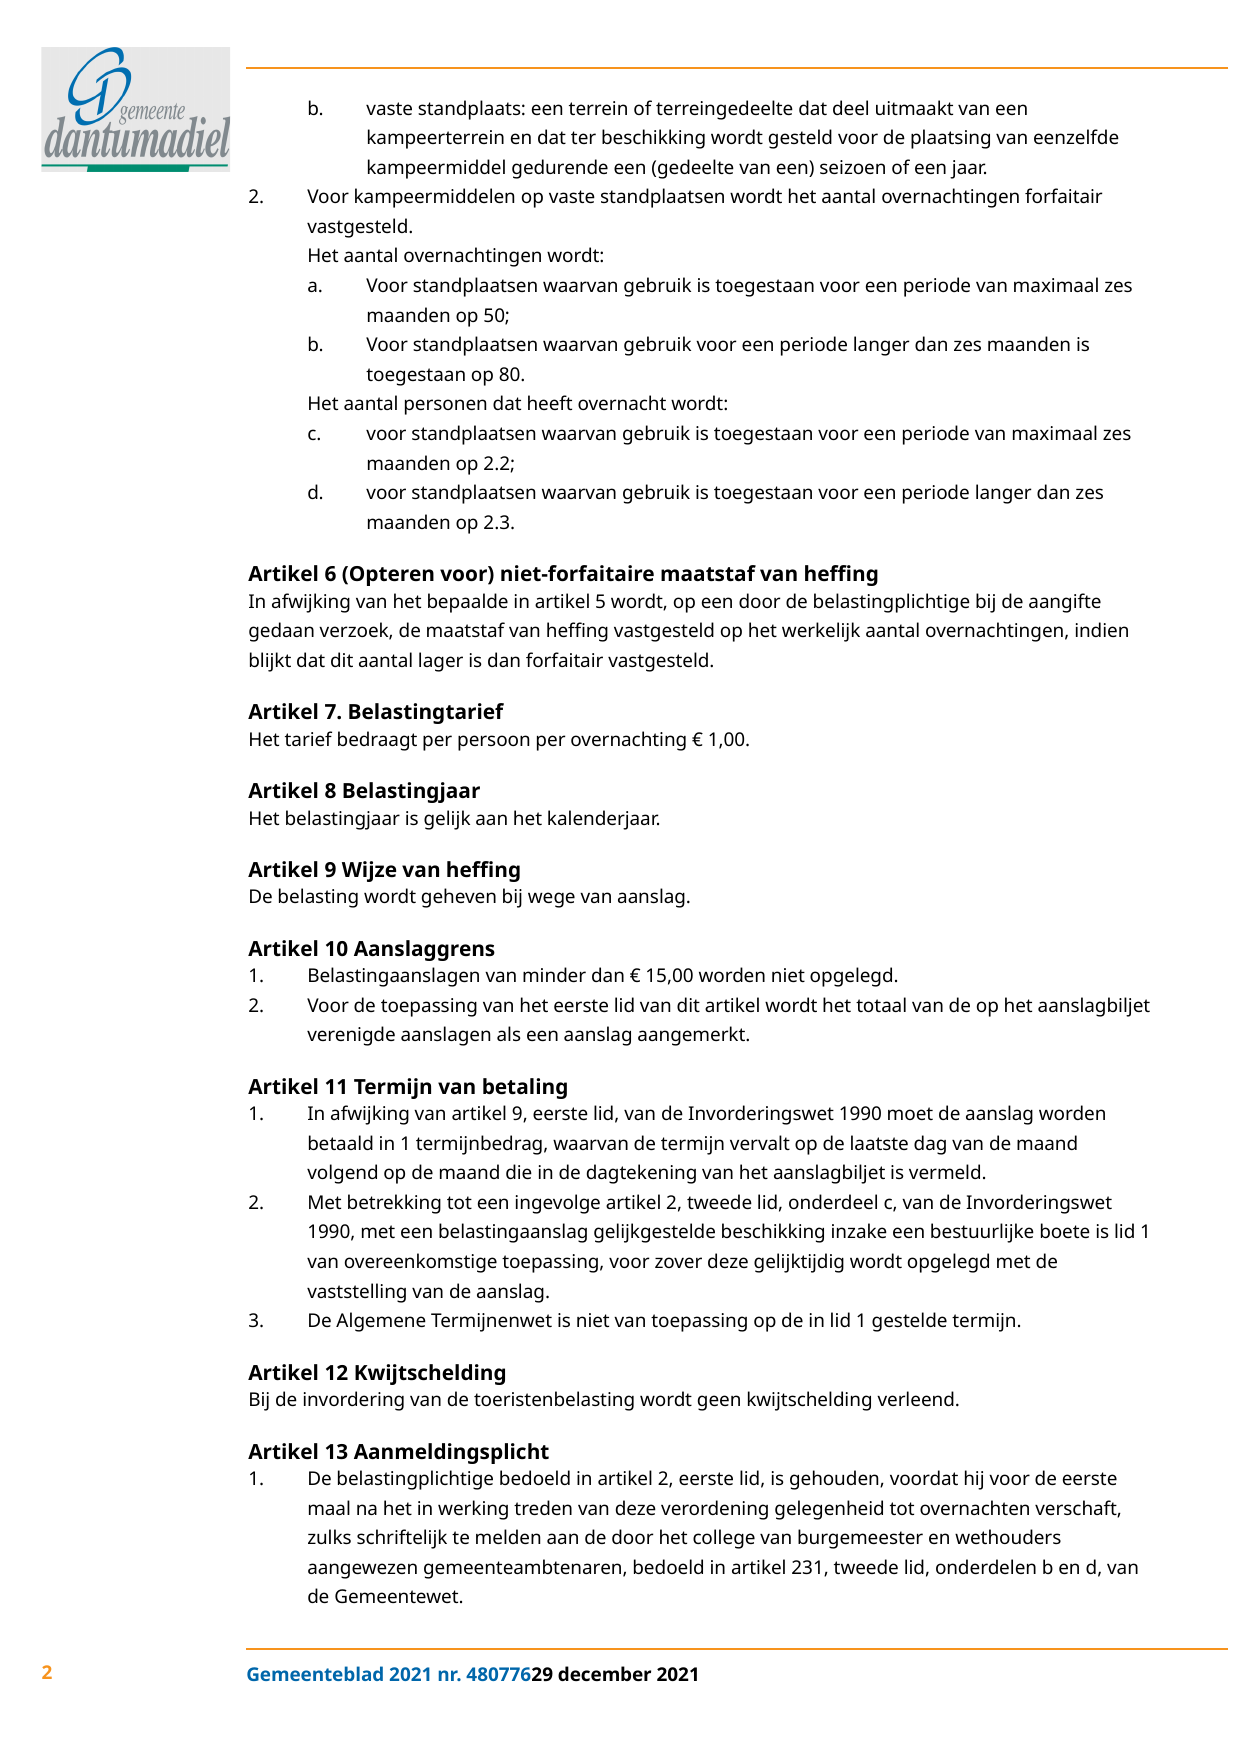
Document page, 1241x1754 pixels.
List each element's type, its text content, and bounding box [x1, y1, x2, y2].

list De belastingplichtige bedoeld in artikel 2, eerste lid, is gehouden, voordat hij voor de eerste maal na het in werking treden van deze verordening gelegenheid tot overnachten verschaft, zulks schriftelijk te melden aan de door het college van burgemeester en wethouders aangewezen gemeenteambtenaren, bedoeld in artikel 231, tweede lid, onderdelen b en d, van de Gemeentewet. [248, 1465, 1152, 1609]
list Voor standplaatsen waarvan gebruik voor een periode langer dan zes maanden is toegestaan op 80. [307, 331, 1152, 387]
picture [41, 47, 231, 172]
text Artikel 13 Aanmeldingsplicht [248, 1437, 1152, 1465]
text Artikel 9 Wijze van heffing [248, 855, 1152, 883]
list voor standplaatsen waarvan gebruik is toegestaan voor een periode langer dan zes maanden op 2.3. [307, 479, 1152, 535]
text Artikel 12 Kwijtschelding [248, 1358, 1152, 1386]
list vaste standplaats: een terrein of terreingedeelte dat deel uitmaakt van een kampeerterrein en dat ter beschikking wordt gesteld voor de plaatsing van eenzelfde kampeermiddel gedurende een (gedeelte van een) seizoen of een jaar. [307, 95, 1152, 180]
list Voor de toepassing van het eerste lid van dit artikel wordt het totaal van de op het aanslagbiljet verenigde aanslagen als een aanslag aangemerkt. [248, 992, 1152, 1047]
list Het aantal overnachtingen wordt: [248, 243, 1152, 268]
text Artikel 6 (Opteren voor) niet-forfaitaire maatstaf van heffing [248, 559, 1152, 588]
list Met betrekking tot een ingevolge artikel 2, tweede lid, onderdeel c, van de Invorderingswet 1990, met een belastingaanslag gelijkgestelde beschikking inzake een bestuurlijke boete is lid 1 van overeenkomstige toepassing, voor zover deze gelijktijdig wordt opgelegd met de vaststelling van de aanslag. [248, 1189, 1152, 1304]
list De Algemene Termijnenwet is niet van toepassing op de in lid 1 gestelde termijn. [248, 1307, 1152, 1333]
text Artikel 10 Aanslaggrens [248, 934, 1152, 962]
list Het aantal personen dat heeft overnacht wordt: [248, 391, 1152, 416]
list Belastingaanslagen van minder dan € 15,00 worden niet opgelegd. [248, 962, 1152, 988]
text Het belastingjaar is gelijk aan het kalenderjaar. [248, 805, 1152, 830]
list Voor kampeermiddelen op vaste standplaatsen wordt het aantal overnachtingen forfaitair vastgesteld. [248, 183, 1152, 239]
text In afwijking van het bepaalde in artikel 5 wordt, op een door de belastingplichtige bij de aangifte gedaan verzoek, de maatstaf van heffing vastgesteld op het werkelijk aantal overnachtingen, indien blijkt dat dit aantal lager is dan forfaitair vastgesteld. [248, 588, 1152, 673]
text Bij de invordering van de toeristenbelasting wordt geen kwijtschelding verleend. [248, 1386, 1152, 1412]
text Artikel 11 Termijn van betaling [248, 1072, 1152, 1100]
list voor standplaatsen waarvan gebruik is toegestaan voor een periode van maximaal zes maanden op 2.2; [307, 420, 1152, 476]
text Artikel 7. Belastingtarief [248, 697, 1152, 726]
list In afwijking van artikel 9, eerste lid, van de Invorderingswet 1990 moet de aanslag worden betaald in 1 termijnbedrag, waarvan de termijn vervalt op de laatste dag van de maand volgend op de maand die in de dagtekening van het aanslagbiljet is vermeld. [248, 1100, 1152, 1185]
text De belasting wordt geheven bij wege van aanslag. [248, 883, 1152, 909]
text Het tarief bedraagt per persoon per overnachting € 1,00. [248, 726, 1152, 752]
list Voor standplaatsen waarvan gebruik is toegestaan voor een periode van maximaal zes maanden op 50; [307, 272, 1152, 328]
text Artikel 8 Belastingjaar [248, 776, 1152, 805]
